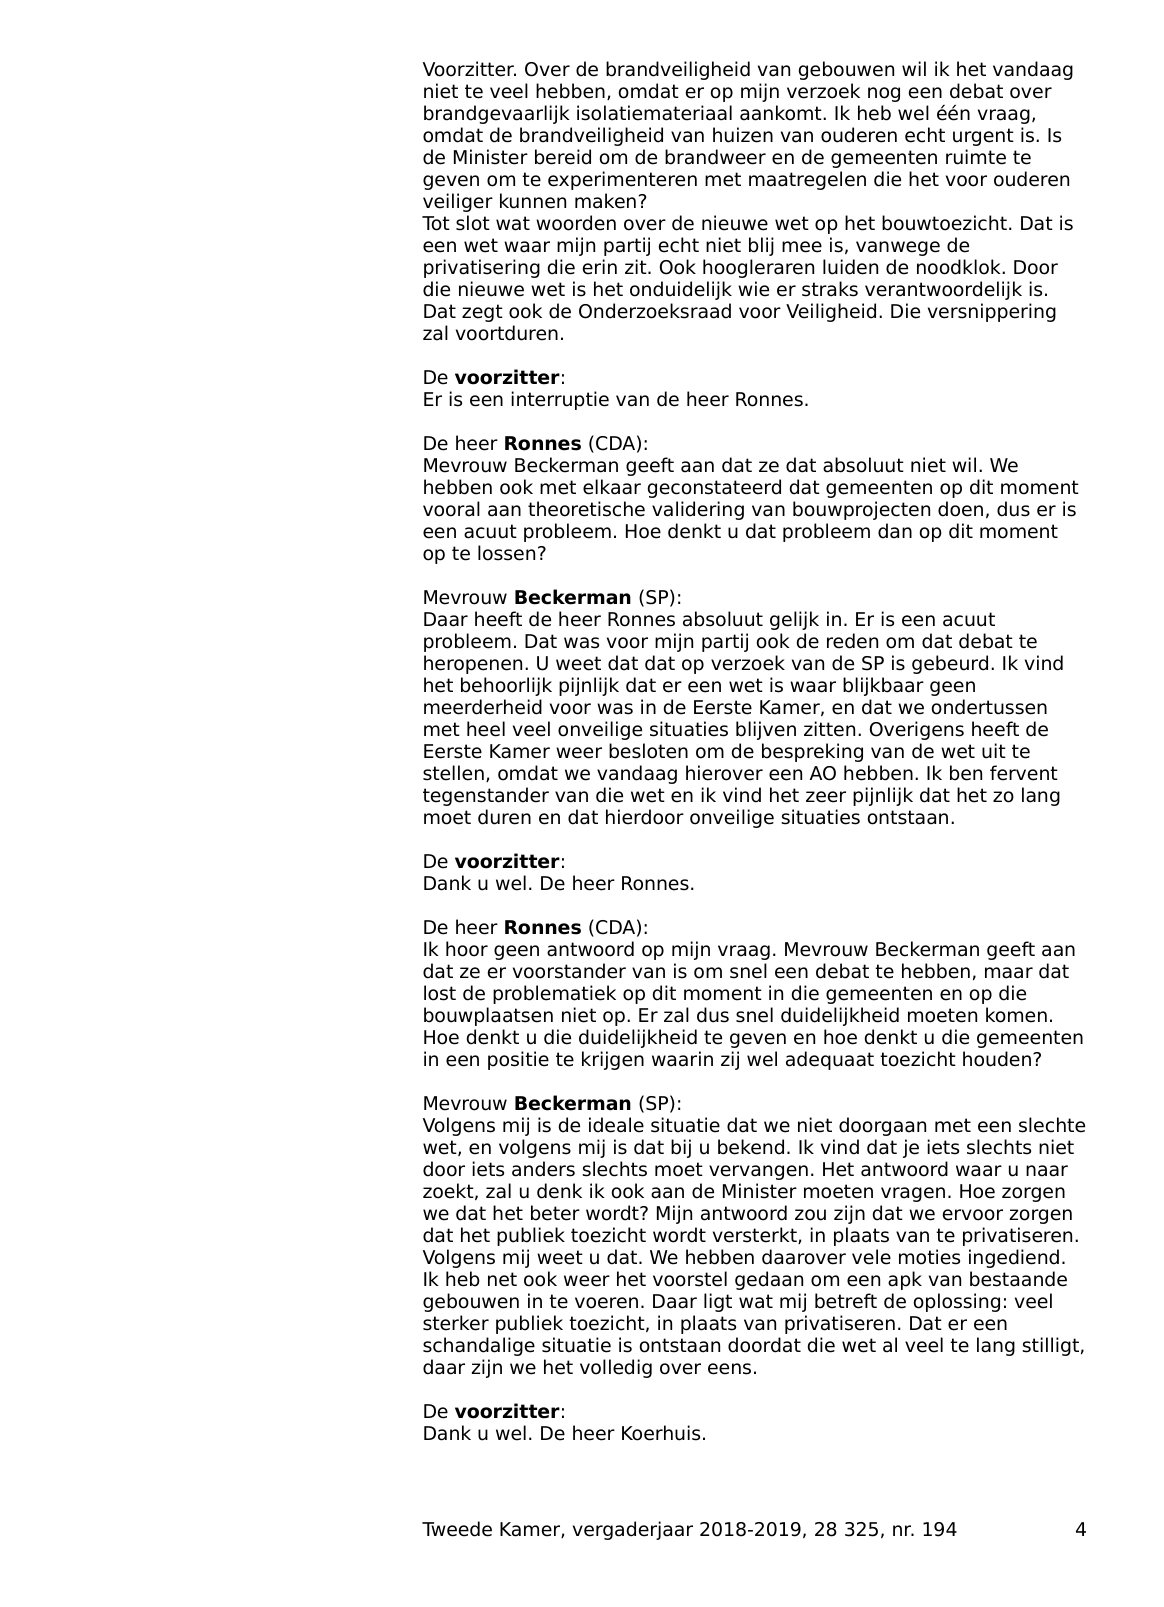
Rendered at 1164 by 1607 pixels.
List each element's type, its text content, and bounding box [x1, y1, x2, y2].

text Daar heeft de heer Ronnes absoluut gelijk in. Er is een acuut probleem. Dat was voor mijn partij ook de reden om dat debat te heropenen. U weet dat dat op verzoek van de SP is gebeurd. Ik vind het behoorlijk pijnlijk dat er een wet is waar blijkbaar geen meerderheid voor was in de Eerste Kamer, en dat we ondertussen met heel veel onveilige situaties blijven zitten. Overigens heeft de Eerste Kamer weer besloten om de bespreking van de wet uit te stellen, omdat we vandaag hierover een AO hebben. Ik ben fervent tegenstander van die wet en ik vind het zeer pijnlijk dat het zo lang moet duren en dat hierdoor onveilige situaties ontstaan. [422, 609, 1087, 829]
text Dank u wel. De heer Koerhuis. [422, 1423, 1087, 1445]
text De voorzitter: [422, 1401, 1087, 1423]
text De voorzitter: [422, 851, 1087, 873]
text Volgens mij is de ideale situatie dat we niet doorgaan met een slechte wet, en volgens mij is dat bij u bekend. Ik vind dat je iets slechts niet door iets anders slechts moet vervangen. Het antwoord waar u naar zoekt, zal u denk ik ook aan de Minister moeten vragen. Hoe zorgen we dat het beter wordt? Mijn antwoord zou zijn dat we ervoor zorgen dat het publiek toezicht wordt versterkt, in plaats van te privatiseren. Volgens mij weet u dat. We hebben daarover vele moties ingediend. Ik heb net ook weer het voorstel gedaan om een apk van bestaande gebouwen in te voeren. Daar ligt wat mij betreft de oplossing: veel sterker publiek toezicht, in plaats van privatiseren. Dat er een schandalige situatie is ontstaan doordat die wet al veel te lang stilligt, daar zijn we het volledig over eens. [422, 1115, 1087, 1379]
text Mevrouw Beckerman (SP): [422, 1093, 1087, 1115]
text Tot slot wat woorden over de nieuwe wet op het bouwtoezicht. Dat is een wet waar mijn partij echt niet blij mee is, vanwege de privatisering die erin zit. Ook hoogleraren luiden de noodklok. Door die nieuwe wet is het onduidelijk wie er straks verantwoordelijk is. Dat zegt ook de Onderzoeksraad voor Veiligheid. Die versnippering zal voortduren. [422, 213, 1087, 345]
text Voorzitter. Over de brandveiligheid van gebouwen wil ik het vandaag niet te veel hebben, omdat er op mijn verzoek nog een debat over brandgevaarlijk isolatiemateriaal aankomt. Ik heb wel één vraag, omdat de brandveiligheid van huizen van ouderen echt urgent is. Is de Minister bereid om de brandweer en de gemeenten ruimte te geven om te experimenteren met maatregelen die het voor ouderen veiliger kunnen maken? [422, 59, 1087, 213]
text Mevrouw Beckerman (SP): [422, 587, 1087, 609]
text De heer Ronnes (CDA): [422, 917, 1087, 939]
text De heer Ronnes (CDA): [422, 433, 1087, 455]
text Ik hoor geen antwoord op mijn vraag. Mevrouw Beckerman geeft aan dat ze er voorstander van is om snel een debat te hebben, maar dat lost de problematiek op dit moment in die gemeenten en op die bouwplaatsen niet op. Er zal dus snel duidelijkheid moeten komen. Hoe denkt u die duidelijkheid te geven en hoe denkt u die gemeenten in een positie te krijgen waarin zij wel adequaat toezicht houden? [422, 939, 1087, 1071]
text Mevrouw Beckerman geeft aan dat ze dat absoluut niet wil. We hebben ook met elkaar geconstateerd dat gemeenten op dit moment vooral aan theoretische validering van bouwprojecten doen, dus er is een acuut probleem. Hoe denkt u dat probleem dan op dit moment op te lossen? [422, 455, 1087, 565]
text De voorzitter: [422, 367, 1087, 389]
text Dank u wel. De heer Ronnes. [422, 873, 1087, 895]
text Er is een interruptie van de heer Ronnes. [422, 389, 1087, 411]
